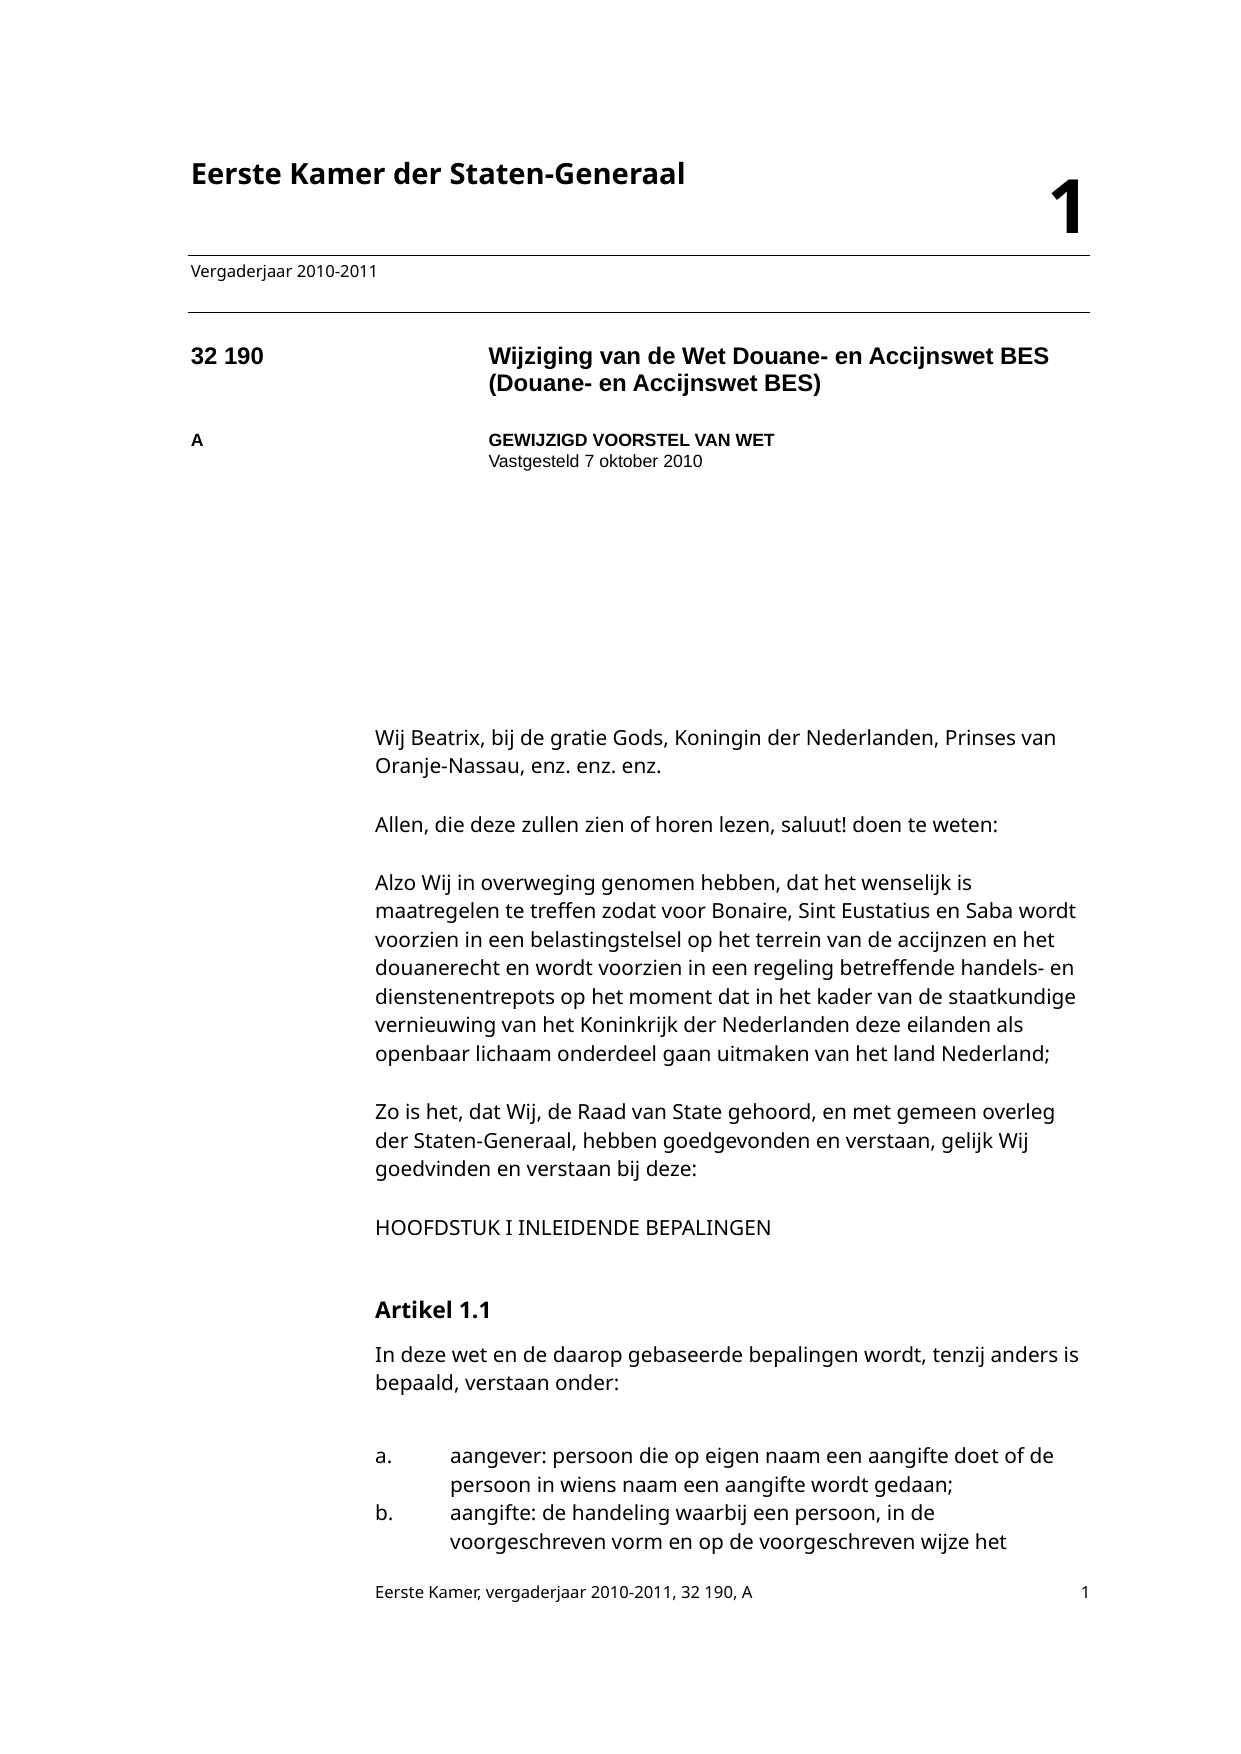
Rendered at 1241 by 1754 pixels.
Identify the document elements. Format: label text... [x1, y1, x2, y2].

text Alzo Wij in overweging genomen hebben, dat het wenselijk is maatregelen te treffen zodat voor Bonaire, Sint Eustatius en Saba wordt voorzien in een belastingstelsel op het terrein van de accijnzen en het douanerecht en wordt voorzien in een regeling betreffende handels- en dienstenentrepots op het moment dat in het kader van de staatkundige vernieuwing van het Koninkrijk der Nederlanden deze eilanden als openbaar lichaam onderdeel gaan uitmaken van het land Nederland; [375, 868, 1090, 1067]
text Zo is het, dat Wij, de Raad van State gehoord, en met gemeen overleg der Staten-Generaal, hebben goedgevonden en verstaan, gelijk Wij goedvinden en verstaan bij deze: [375, 1097, 1090, 1183]
table_header 1 [910, 150, 1090, 255]
table_cell [485, 313, 1090, 339]
list aangever: persoon die op eigen naam een aangifte doet of de persoon in wiens naam een aangifte wordt gedaan; [375, 1442, 1090, 1498]
list aangifte: de handeling waarbij een persoon, in de voorgeschreven vorm en op de voorgeschreven wijze het [375, 1498, 1090, 1555]
table_cell [485, 256, 1090, 312]
subtitle Artikel 1.1 [375, 1293, 1090, 1325]
table_header Eerste Kamer der Staten-Generaal [188, 150, 909, 255]
subtitle HOOFDSTUK I INLEIDENDE BEPALINGEN [375, 1213, 1090, 1241]
table_cell Wijziging van de Wet Douane- en Accijnswet BES (Douane- en Accijnswet BES) [485, 339, 1090, 427]
text Allen, die deze zullen zien of horen lezen, saluut! doen te weten: [375, 810, 1090, 838]
table_cell [188, 313, 485, 339]
table_cell 32 190 [188, 339, 485, 427]
text Wij Beatrix, bij de gratie Gods, Koningin der Nederlanden, Prinses van Oranje-Nassau, enz. enz. enz. [375, 723, 1090, 780]
text In deze wet en de daarop gebaseerde bepalingen wordt, tenzij anders is bepaald, verstaan onder: [375, 1340, 1090, 1397]
table_cell A [188, 427, 485, 546]
table_cell Vergaderjaar 2010-2011 [188, 256, 485, 312]
table_cell GEWIJZIGD VOORSTEL VAN WET Vastgesteld 7 oktober 2010 [485, 427, 1090, 546]
